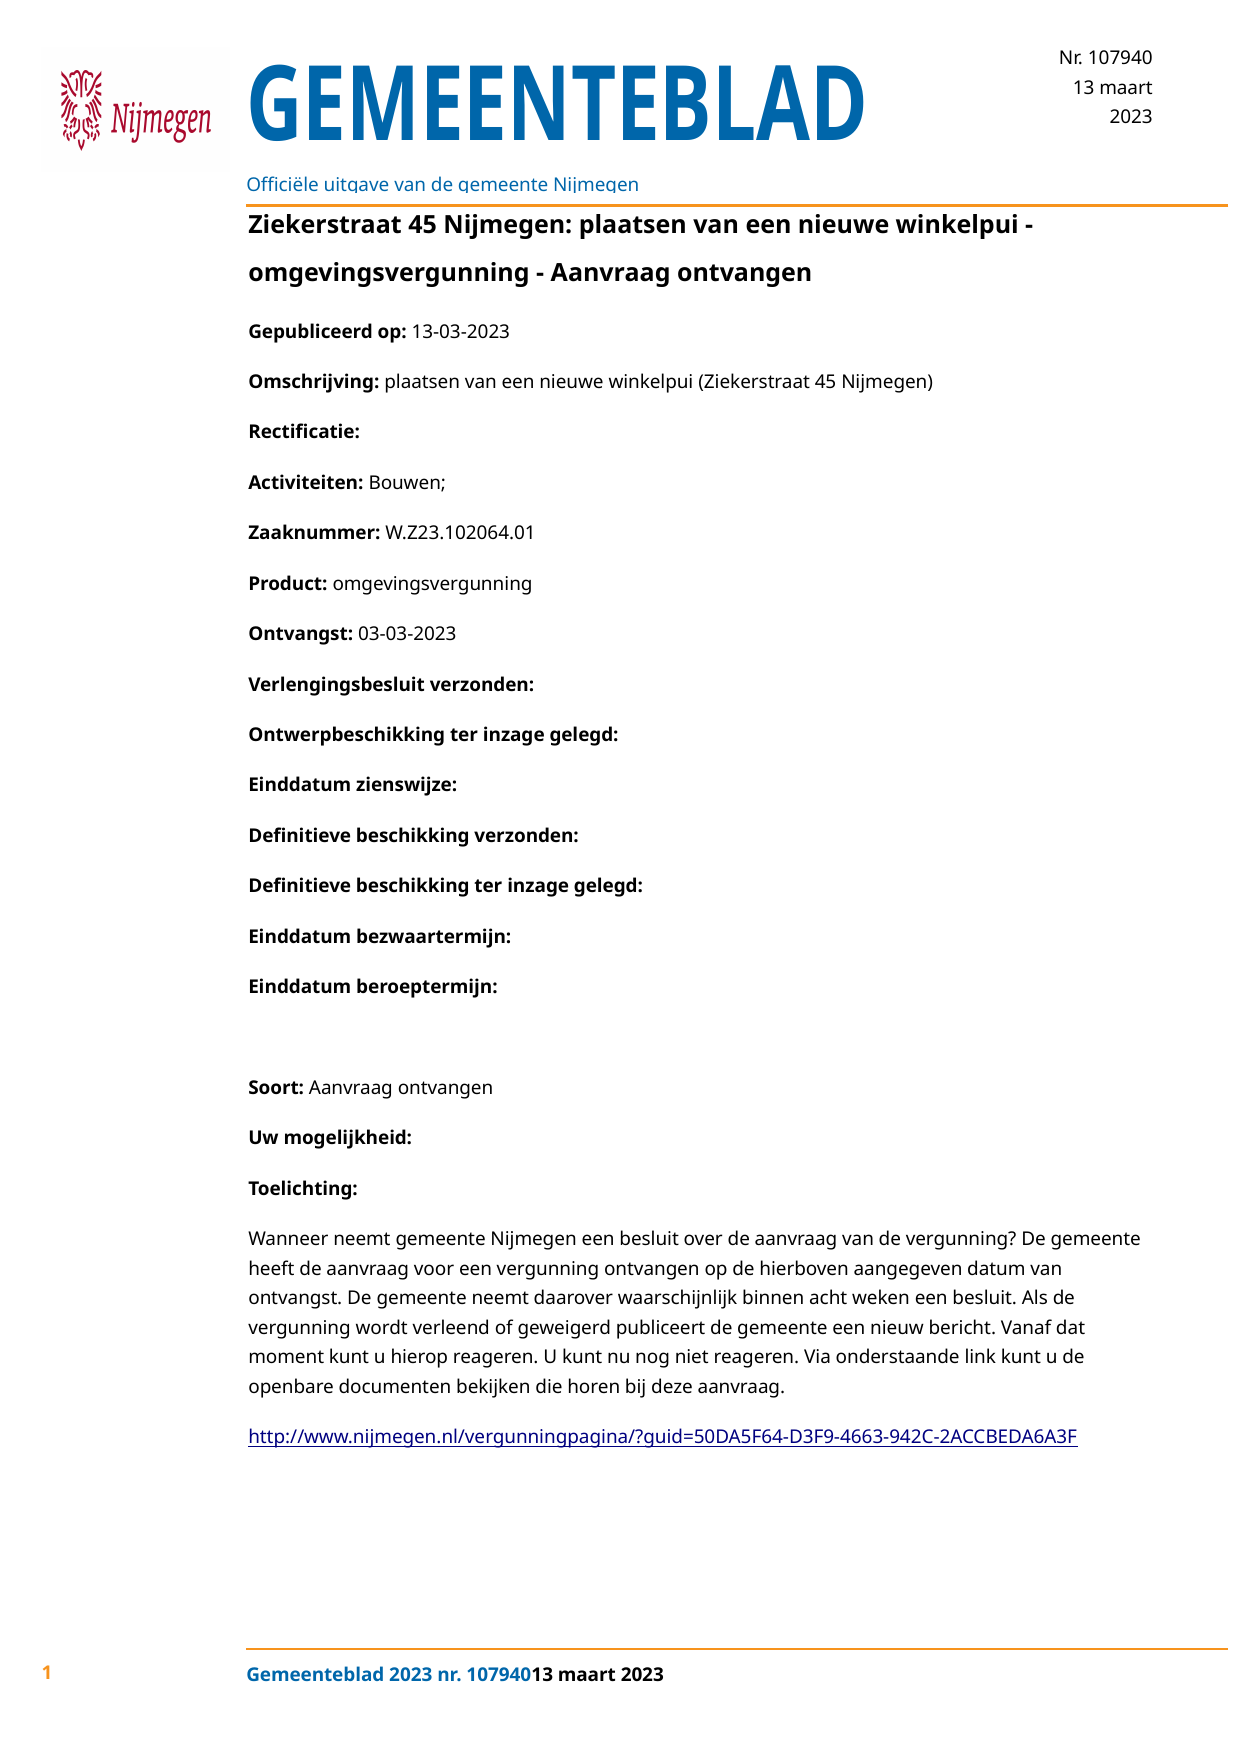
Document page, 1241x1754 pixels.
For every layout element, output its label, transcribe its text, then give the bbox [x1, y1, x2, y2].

text Zaaknummer: W.Z23.102064.01 [248, 519, 1152, 545]
text Definitieve beschikking ter inzage gelegd: [248, 872, 1152, 898]
text Ontvangst: 03-03-2023 [248, 620, 1152, 646]
text Ziekerstraat 45 Nijmegen: plaatsen van een nieuwe winkelpui - omgevingsvergunning - Aanvraag ontvangen [248, 207, 1152, 288]
text Rectificatie: [248, 419, 1152, 444]
text http://www.nijmegen.nl/vergunningpagina/?guid=50DA5F64-D3F9-4663-942C-2ACCBEDA6A3F [248, 1424, 1152, 1449]
text Verlengingsbesluit verzonden: [248, 671, 1152, 697]
text Activiteiten: Bouwen; [248, 469, 1152, 495]
text Definitieve beschikking verzonden: [248, 822, 1152, 848]
text Uw mogelijkheid: [248, 1124, 1152, 1150]
text Wanneer neemt gemeente Nijmegen een besluit over de aanvraag van de vergunning? De gemeente heeft de aanvraag voor een vergunning ontvangen op de hierboven aangegeven datum van ontvangst. De gemeente neemt daarover waarschijnlijk binnen acht weken een besluit. Als de vergunning wordt verleend of geweigerd publiceert de gemeente een nieuw bericht. Vanaf dat moment kunt u hierop reageren. U kunt nu nog niet reageren. Via onderstaande link kunt u de openbare documenten bekijken die horen bij deze aanvraag. [248, 1225, 1152, 1399]
text Gepubliceerd op: 13-03-2023 [248, 318, 1152, 344]
text Toelichting: [248, 1175, 1152, 1201]
picture [41, 47, 231, 172]
text Product: omgevingsvergunning [248, 570, 1152, 596]
text Omschrijving: plaatsen van een nieuwe winkelpui (Ziekerstraat 45 Nijmegen) [248, 368, 1152, 394]
text Ontwerpbeschikking ter inzage gelegd: [248, 721, 1152, 747]
text Soort: Aanvraag ontvangen [248, 1074, 1152, 1100]
text Einddatum beroeptermijn: [248, 973, 1152, 999]
text Einddatum zienswijze: [248, 772, 1152, 797]
text Einddatum bezwaartermijn: [248, 923, 1152, 949]
